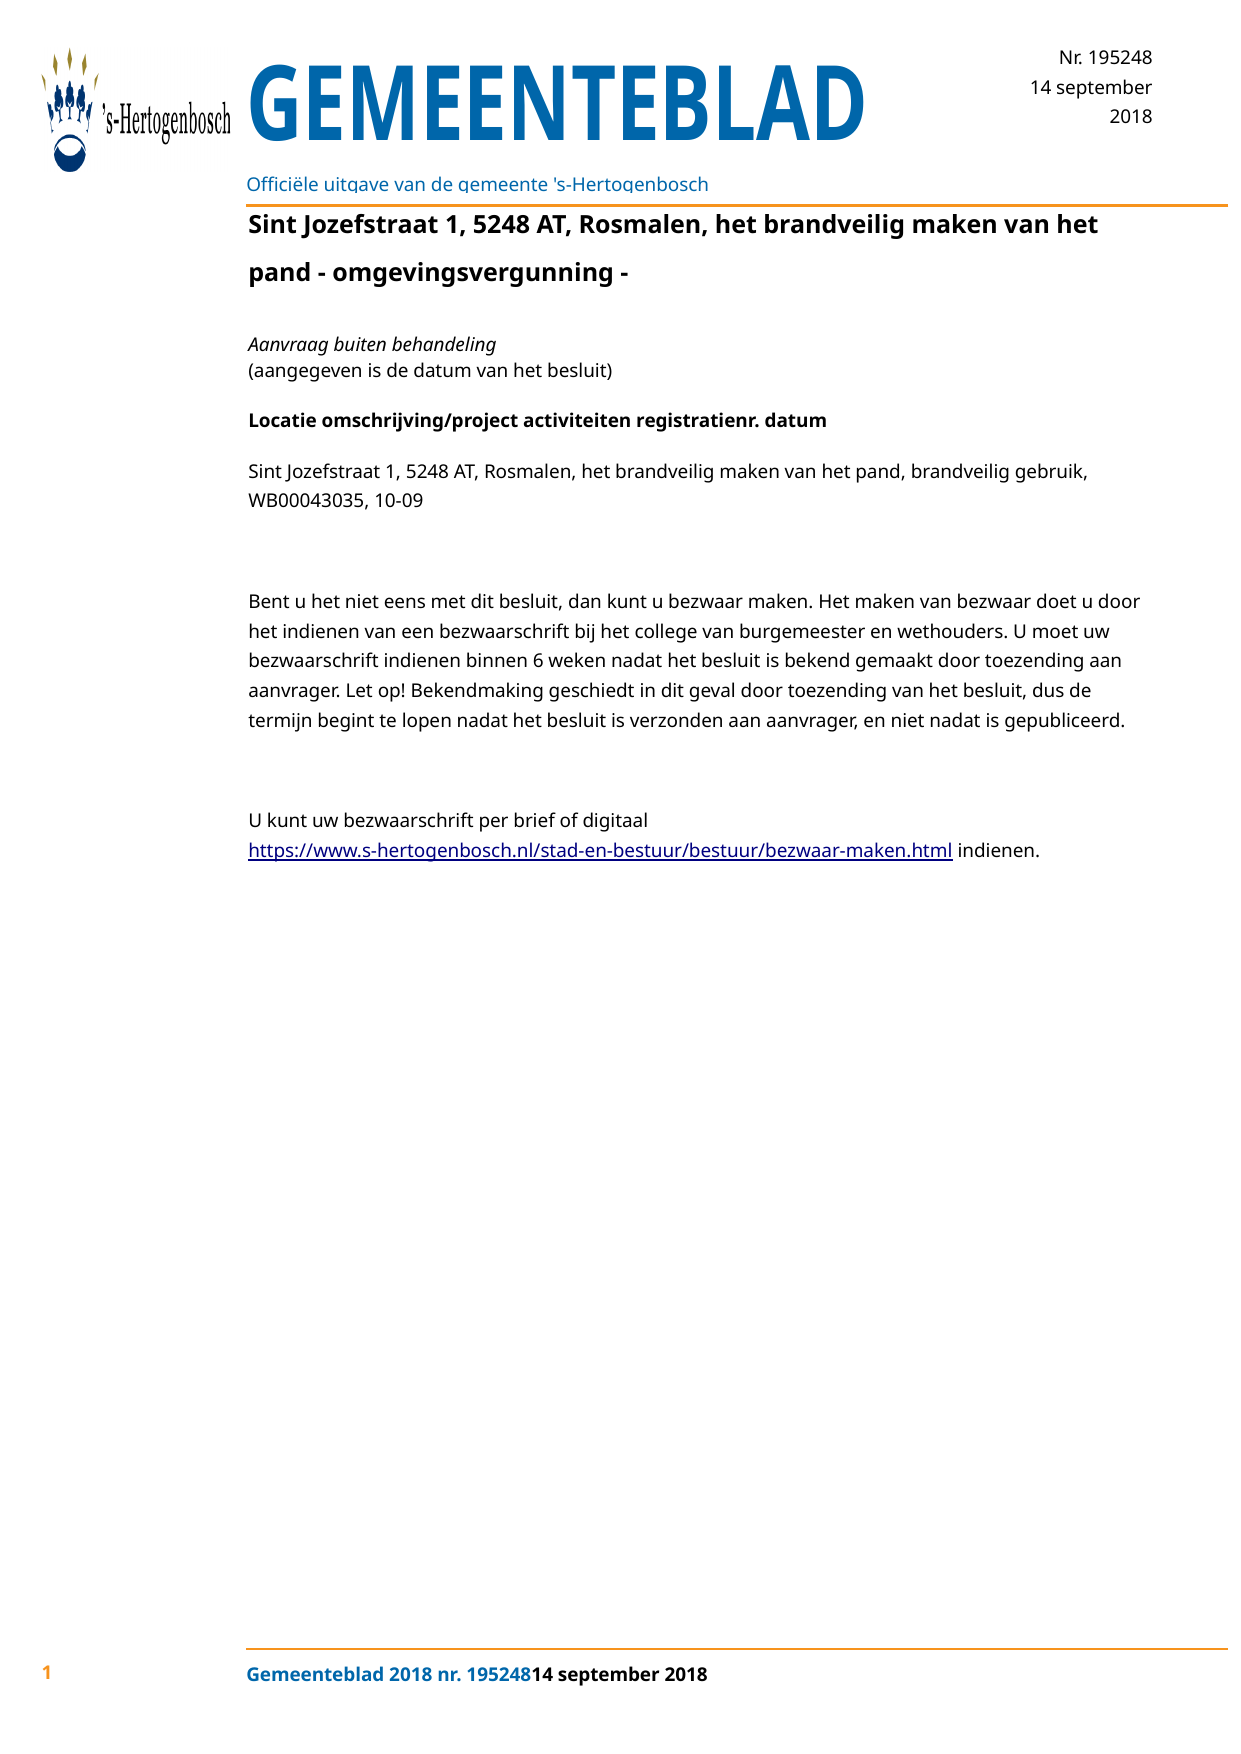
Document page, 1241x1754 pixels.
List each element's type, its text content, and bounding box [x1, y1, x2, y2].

text Sint Jozefstraat 1, 5248 AT, Rosmalen, het brandveilig maken van het pand, brandveilig gebruik, WB00043035, 10-09 [248, 458, 1152, 513]
text Aanvraag buiten behandeling [248, 331, 1152, 357]
text Sint Jozefstraat 1, 5248 AT, Rosmalen, het brandveilig maken van het pand - omgevingsvergunning - [248, 207, 1152, 288]
text U kunt uw bezwaarschrift per brief of digitaal https://www.s-hertogenbosch.nl/stad-en-bestuur/bestuur/bezwaar-maken.html indienen. [248, 808, 1152, 863]
picture [41, 47, 231, 172]
text Locatie omschrijving/project activiteiten registratienr. datum [248, 408, 1152, 433]
text Bent u het niet eens met dit besluit, dan kunt u bezwaar maken. Het maken van bezwaar doet u door het indienen van een bezwaarschrift bij het college van burgemeester en wethouders. U moet uw bezwaarschrift indienen binnen 6 weken nadat het besluit is bekend gemaakt door toezending aan aanvrager. Let op! Bekendmaking geschiedt in dit geval door toezending van het besluit, dus de termijn begint te lopen nadat het besluit is verzonden aan aanvrager, en niet nadat is gepubliceerd. [248, 588, 1152, 732]
text (aangegeven is de datum van het besluit) [248, 357, 1152, 383]
